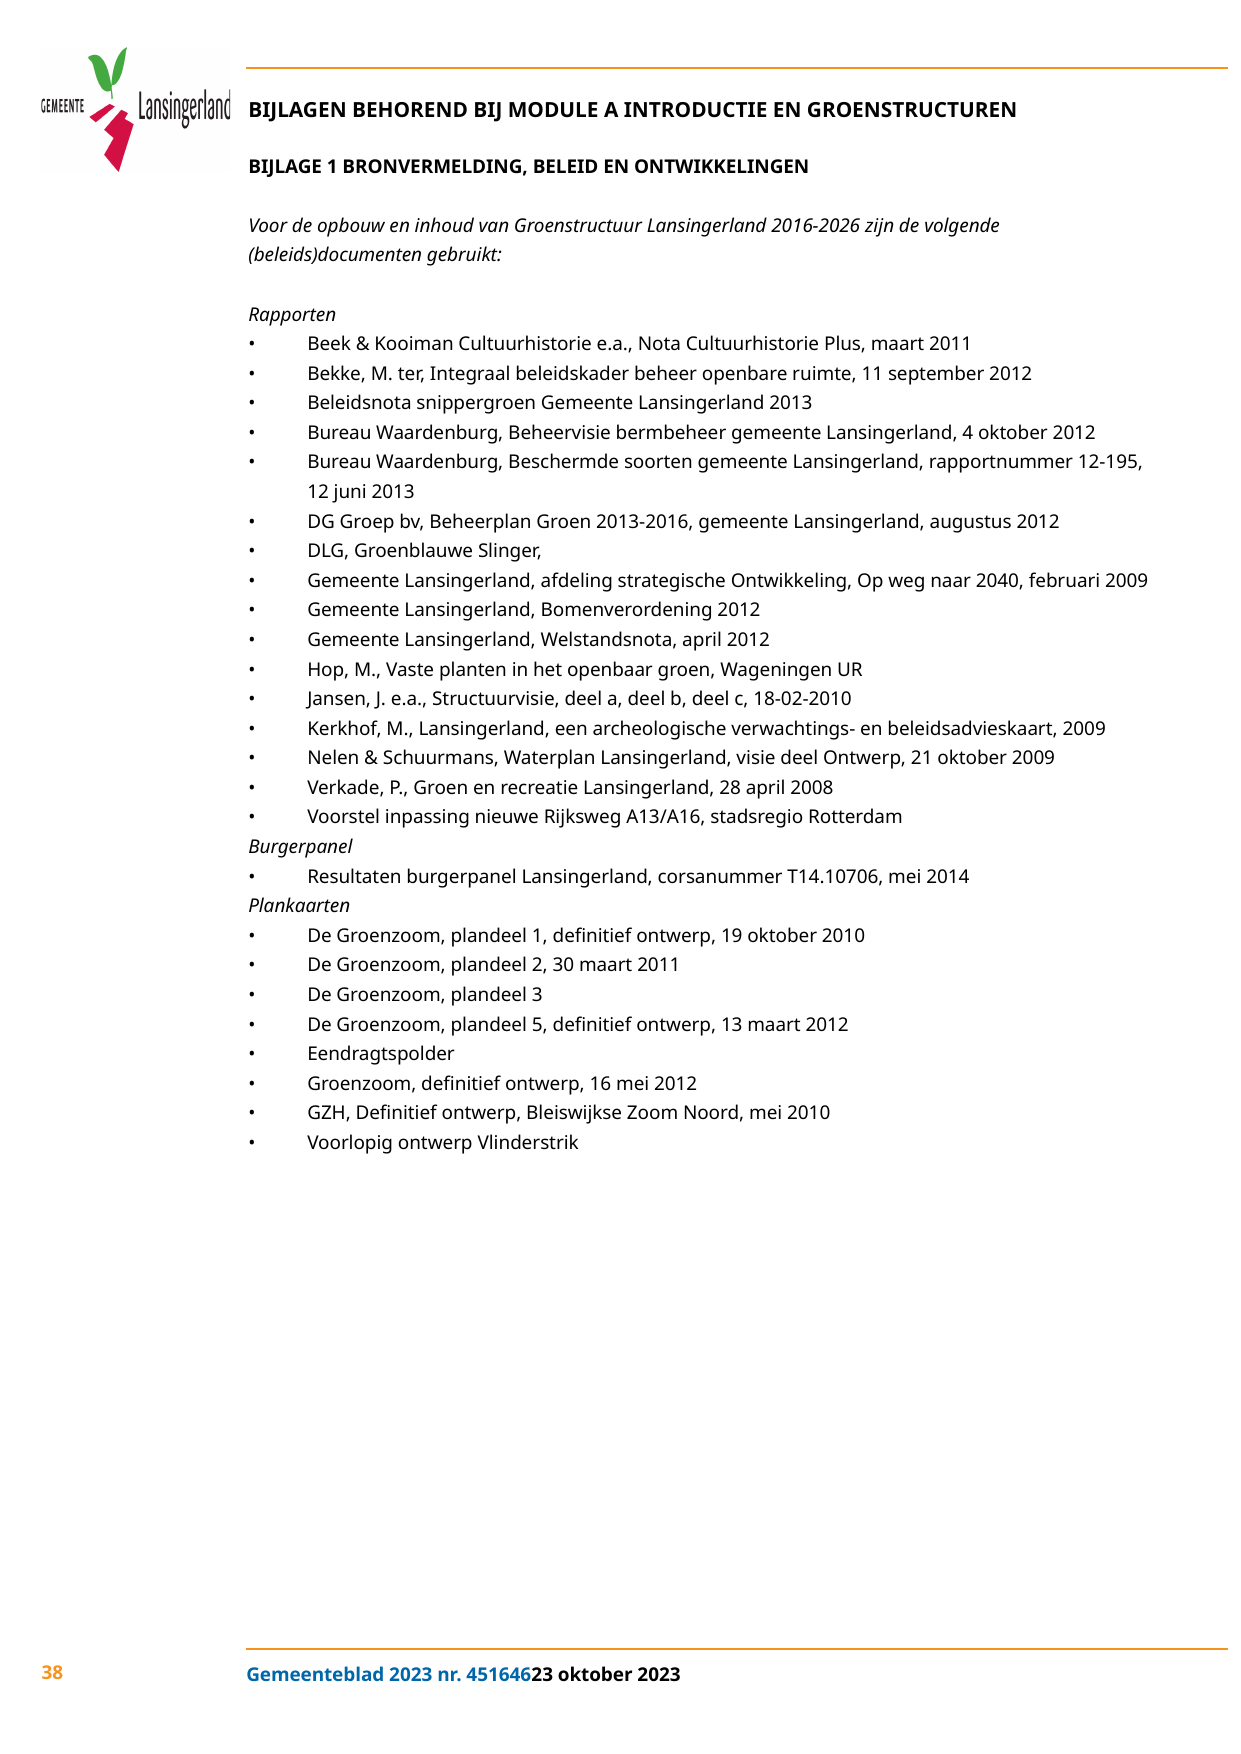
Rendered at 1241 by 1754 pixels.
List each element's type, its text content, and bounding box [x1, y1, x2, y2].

list GZH, Definitief ontwerp, Bleiswijkse Zoom Noord, mei 2010 [248, 1099, 1152, 1125]
picture [41, 47, 231, 172]
list De Groenzoom, plandeel 1, definitief ontwerp, 19 oktober 2010 [248, 922, 1152, 948]
text Voor de opbouw en inhoud van Groenstructuur Lansingerland 2016-2026 zijn de volgende (beleids)documenten gebruikt: [248, 212, 1152, 267]
list Groenzoom, definitief ontwerp, 16 mei 2012 [248, 1070, 1152, 1096]
list Voorstel inpassing nieuwe Rijksweg A13/A16, stadsregio Rotterdam [248, 804, 1152, 829]
text Plankaarten [248, 892, 1152, 918]
list Bekke, M. ter, Integraal beleidskader beheer openbare ruimte, 11 september 2012 [248, 360, 1152, 386]
text Burgerpanel [248, 833, 1152, 859]
list Voorlopig ontwerp Vlinderstrik [248, 1129, 1152, 1155]
text BIJLAGEN BEHOREND BIJ MODULE A INTRODUCTIE EN GROENSTRUCTUREN [248, 95, 1152, 123]
list De Groenzoom, plandeel 3 [248, 981, 1152, 1007]
text Rapporten [248, 301, 1152, 327]
list DLG, Groenblauwe Slinger, [248, 537, 1152, 563]
list Verkade, P., Groen en recreatie Lansingerland, 28 april 2008 [248, 774, 1152, 800]
list Hop, M., Vaste planten in het openbaar groen, Wageningen UR [248, 656, 1152, 682]
list DG Groep bv, Beheerplan Groen 2013-2016, gemeente Lansingerland, augustus 2012 [248, 508, 1152, 534]
list De Groenzoom, plandeel 2, 30 maart 2011 [248, 952, 1152, 977]
list De Groenzoom, plandeel 5, definitief ontwerp, 13 maart 2012 [248, 1011, 1152, 1037]
text BIJLAGE 1 BRONVERMELDING, BELEID EN ONTWIKKELINGEN [248, 153, 1152, 179]
list Bureau Waardenburg, Beschermde soorten gemeente Lansingerland, rapportnummer 12-195, 12 juni 2013 [248, 449, 1152, 504]
list Nelen & Schuurmans, Waterplan Lansingerland, visie deel Ontwerp, 21 oktober 2009 [248, 744, 1152, 770]
list Gemeente Lansingerland, Bomenverordening 2012 [248, 597, 1152, 622]
list Resultaten burgerpanel Lansingerland, corsanummer T14.10706, mei 2014 [248, 863, 1152, 889]
list Gemeente Lansingerland, afdeling strategische Ontwikkeling, Op weg naar 2040, februari 2009 [248, 567, 1152, 593]
list Jansen, J. e.a., Structuurvisie, deel a, deel b, deel c, 18-02-2010 [248, 685, 1152, 711]
list Bureau Waardenburg, Beheervisie bermbeheer gemeente Lansingerland, 4 oktober 2012 [248, 419, 1152, 445]
list Gemeente Lansingerland, Welstandsnota, april 2012 [248, 626, 1152, 652]
list Beek & Kooiman Cultuurhistorie e.a., Nota Cultuurhistorie Plus, maart 2011 [248, 330, 1152, 356]
list Eendragtspolder [248, 1040, 1152, 1066]
list Kerkhof, M., Lansingerland, een archeologische verwachtings- en beleidsadvieskaart, 2009 [248, 715, 1152, 741]
list Beleidsnota snippergroen Gemeente Lansingerland 2013 [248, 389, 1152, 415]
